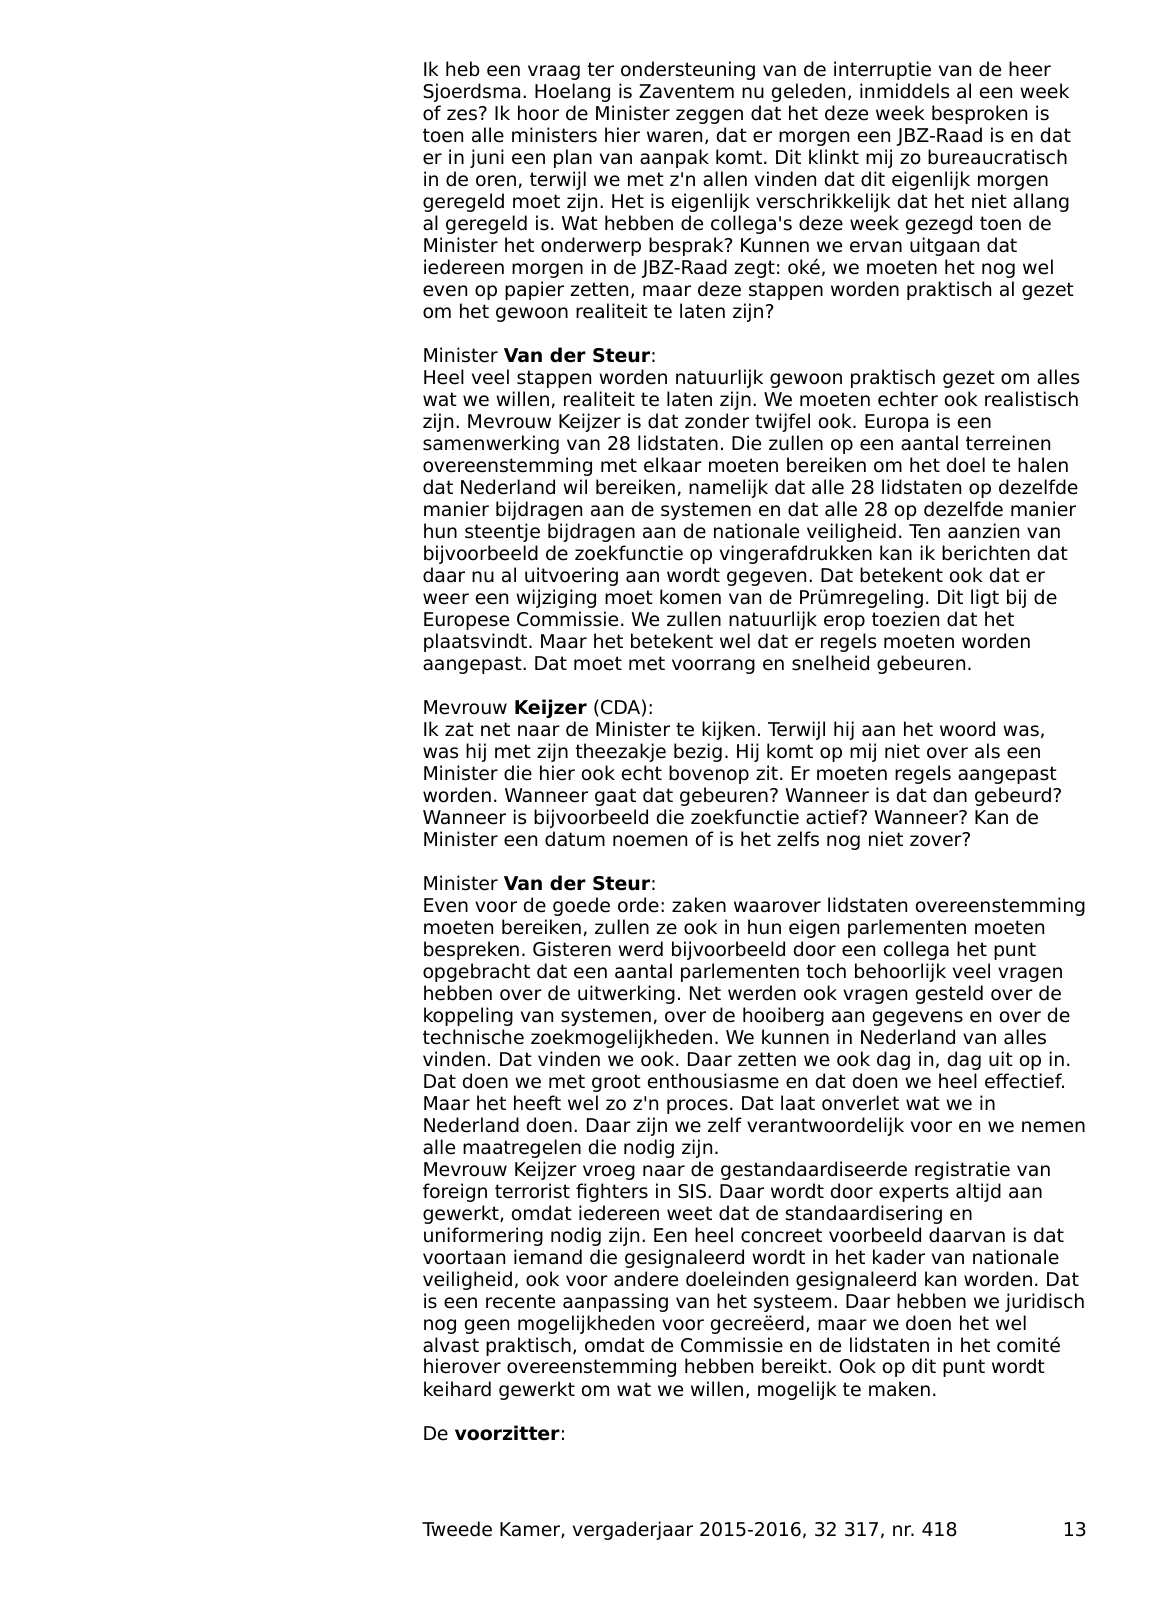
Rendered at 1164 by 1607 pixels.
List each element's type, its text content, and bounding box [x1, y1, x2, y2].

text Minister Van der Steur: [422, 345, 1087, 367]
text Ik heb een vraag ter ondersteuning van de interruptie van de heer Sjoerdsma. Hoelang is Zaventem nu geleden, inmiddels al een week of zes? Ik hoor de Minister zeggen dat het deze week besproken is toen alle ministers hier waren, dat er morgen een JBZ-Raad is en dat er in juni een plan van aanpak komt. Dit klinkt mij zo bureaucratisch in de oren, terwijl we met z'n allen vinden dat dit eigenlijk morgen geregeld moet zijn. Het is eigenlijk verschrikkelijk dat het niet allang al geregeld is. Wat hebben de collega's deze week gezegd toen de Minister het onderwerp besprak? Kunnen we ervan uitgaan dat iedereen morgen in de JBZ-Raad zegt: oké, we moeten het nog wel even op papier zetten, maar deze stappen worden praktisch al gezet om het gewoon realiteit te laten zijn? [422, 59, 1087, 323]
text Mevrouw Keijzer vroeg naar de gestandaardiseerde registratie van foreign terrorist fighters in SIS. Daar wordt door experts altijd aan gewerkt, omdat iedereen weet dat de standaardisering en uniformering nodig zijn. Een heel concreet voorbeeld daarvan is dat voortaan iemand die gesignaleerd wordt in het kader van nationale veiligheid, ook voor andere doeleinden gesignaleerd kan worden. Dat is een recente aanpassing van het systeem. Daar hebben we juridisch nog geen mogelijkheden voor gecreëerd, maar we doen het wel alvast praktisch, omdat de Commissie en de lidstaten in het comité hierover overeenstemming hebben bereikt. Ook op dit punt wordt keihard gewerkt om wat we willen, mogelijk te maken. [422, 1159, 1087, 1400]
text De voorzitter: [422, 1423, 1087, 1444]
text Even voor de goede orde: zaken waarover lidstaten overeenstemming moeten bereiken, zullen ze ook in hun eigen parlementen moeten bespreken. Gisteren werd bijvoorbeeld door een collega het punt opgebracht dat een aantal parlementen toch behoorlijk veel vragen hebben over de uitwerking. Net werden ook vragen gesteld over de koppeling van systemen, over de hooiberg aan gegevens en over de technische zoekmogelijkheden. We kunnen in Nederland van alles vinden. Dat vinden we ook. Daar zetten we ook dag in, dag uit op in. Dat doen we met groot enthousiasme en dat doen we heel effectief. Maar het heeft wel zo z'n proces. Dat laat onverlet wat we in Nederland doen. Daar zijn we zelf verantwoordelijk voor en we nemen alle maatregelen die nodig zijn. [422, 895, 1087, 1159]
text Mevrouw Keijzer (CDA): [422, 697, 1087, 719]
text Minister Van der Steur: [422, 873, 1087, 895]
text Heel veel stappen worden natuurlijk gewoon praktisch gezet om alles wat we willen, realiteit te laten zijn. We moeten echter ook realistisch zijn. Mevrouw Keijzer is dat zonder twijfel ook. Europa is een samenwerking van 28 lidstaten. Die zullen op een aantal terreinen overeenstemming met elkaar moeten bereiken om het doel te halen dat Nederland wil bereiken, namelijk dat alle 28 lidstaten op dezelfde manier bijdragen aan de systemen en dat alle 28 op dezelfde manier hun steentje bijdragen aan de nationale veiligheid. Ten aanzien van bijvoorbeeld de zoekfunctie op vingerafdrukken kan ik berichten dat daar nu al uitvoering aan wordt gegeven. Dat betekent ook dat er weer een wijziging moet komen van de Prümregeling. Dit ligt bij de Europese Commissie. We zullen natuurlijk erop toezien dat het plaatsvindt. Maar het betekent wel dat er regels moeten worden aangepast. Dat moet met voorrang en snelheid gebeuren. [422, 367, 1087, 675]
text Ik zat net naar de Minister te kijken. Terwijl hij aan het woord was, was hij met zijn theezakje bezig. Hij komt op mij niet over als een Minister die hier ook echt bovenop zit. Er moeten regels aangepast worden. Wanneer gaat dat gebeuren? Wanneer is dat dan gebeurd? Wanneer is bijvoorbeeld die zoekfunctie actief? Wanneer? Kan de Minister een datum noemen of is het zelfs nog niet zover? [422, 719, 1087, 851]
